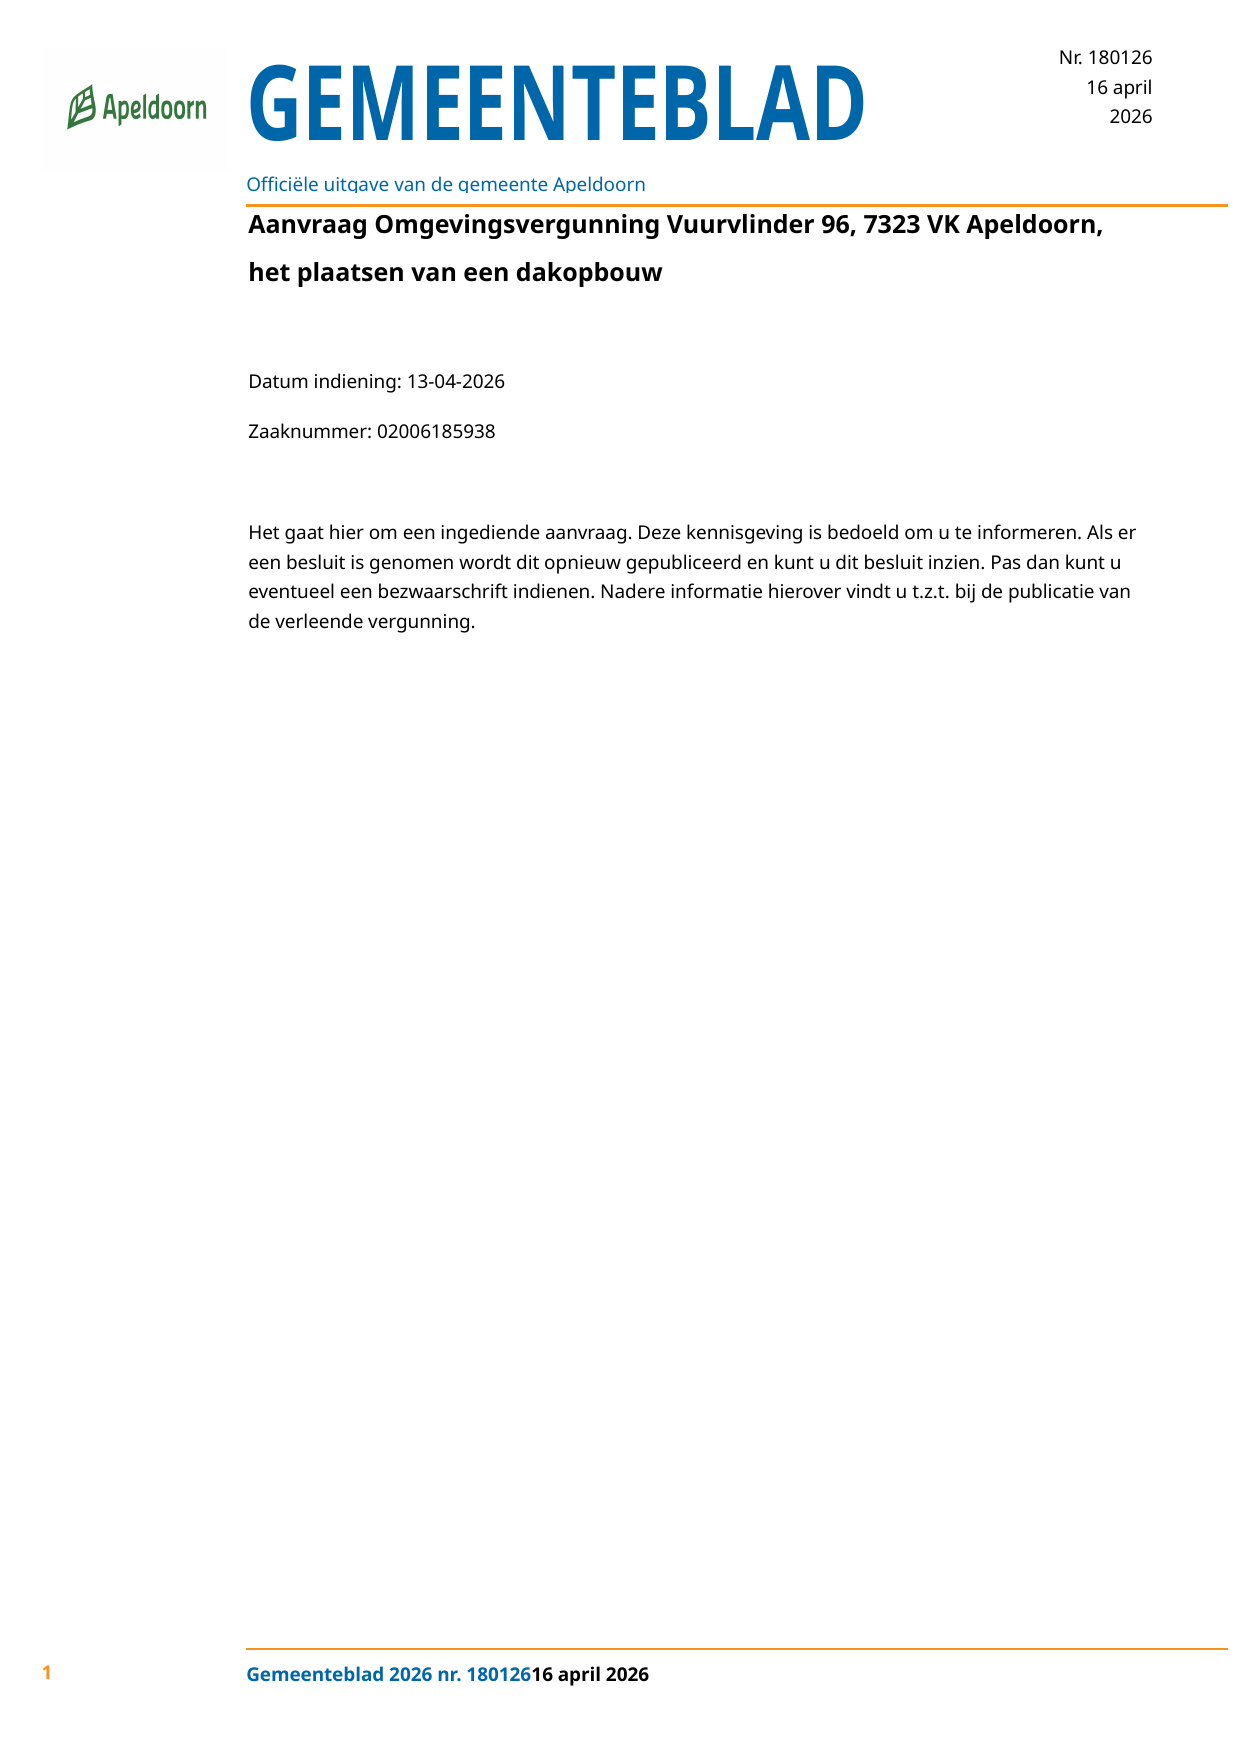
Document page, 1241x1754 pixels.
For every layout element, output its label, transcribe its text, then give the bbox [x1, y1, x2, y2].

text Datum indiening: 13-04-2026 [248, 368, 1152, 394]
text Aanvraag Omgevingsvergunning Vuurvlinder 96, 7323 VK Apeldoorn, het plaatsen van een dakopbouw [248, 207, 1152, 288]
picture [41, 47, 231, 172]
text Zaaknummer: 02006185938 [248, 419, 1152, 444]
text Het gaat hier om een ingediende aanvraag. Deze kennisgeving is bedoeld om u te informeren. Als er een besluit is genomen wordt dit opnieuw gepubliceerd en kunt u dit besluit inzien. Pas dan kunt u eventueel een bezwaarschrift indienen. Nadere informatie hierover vindt u t.z.t. bij de publicatie van de verleende vergunning. [248, 519, 1152, 634]
